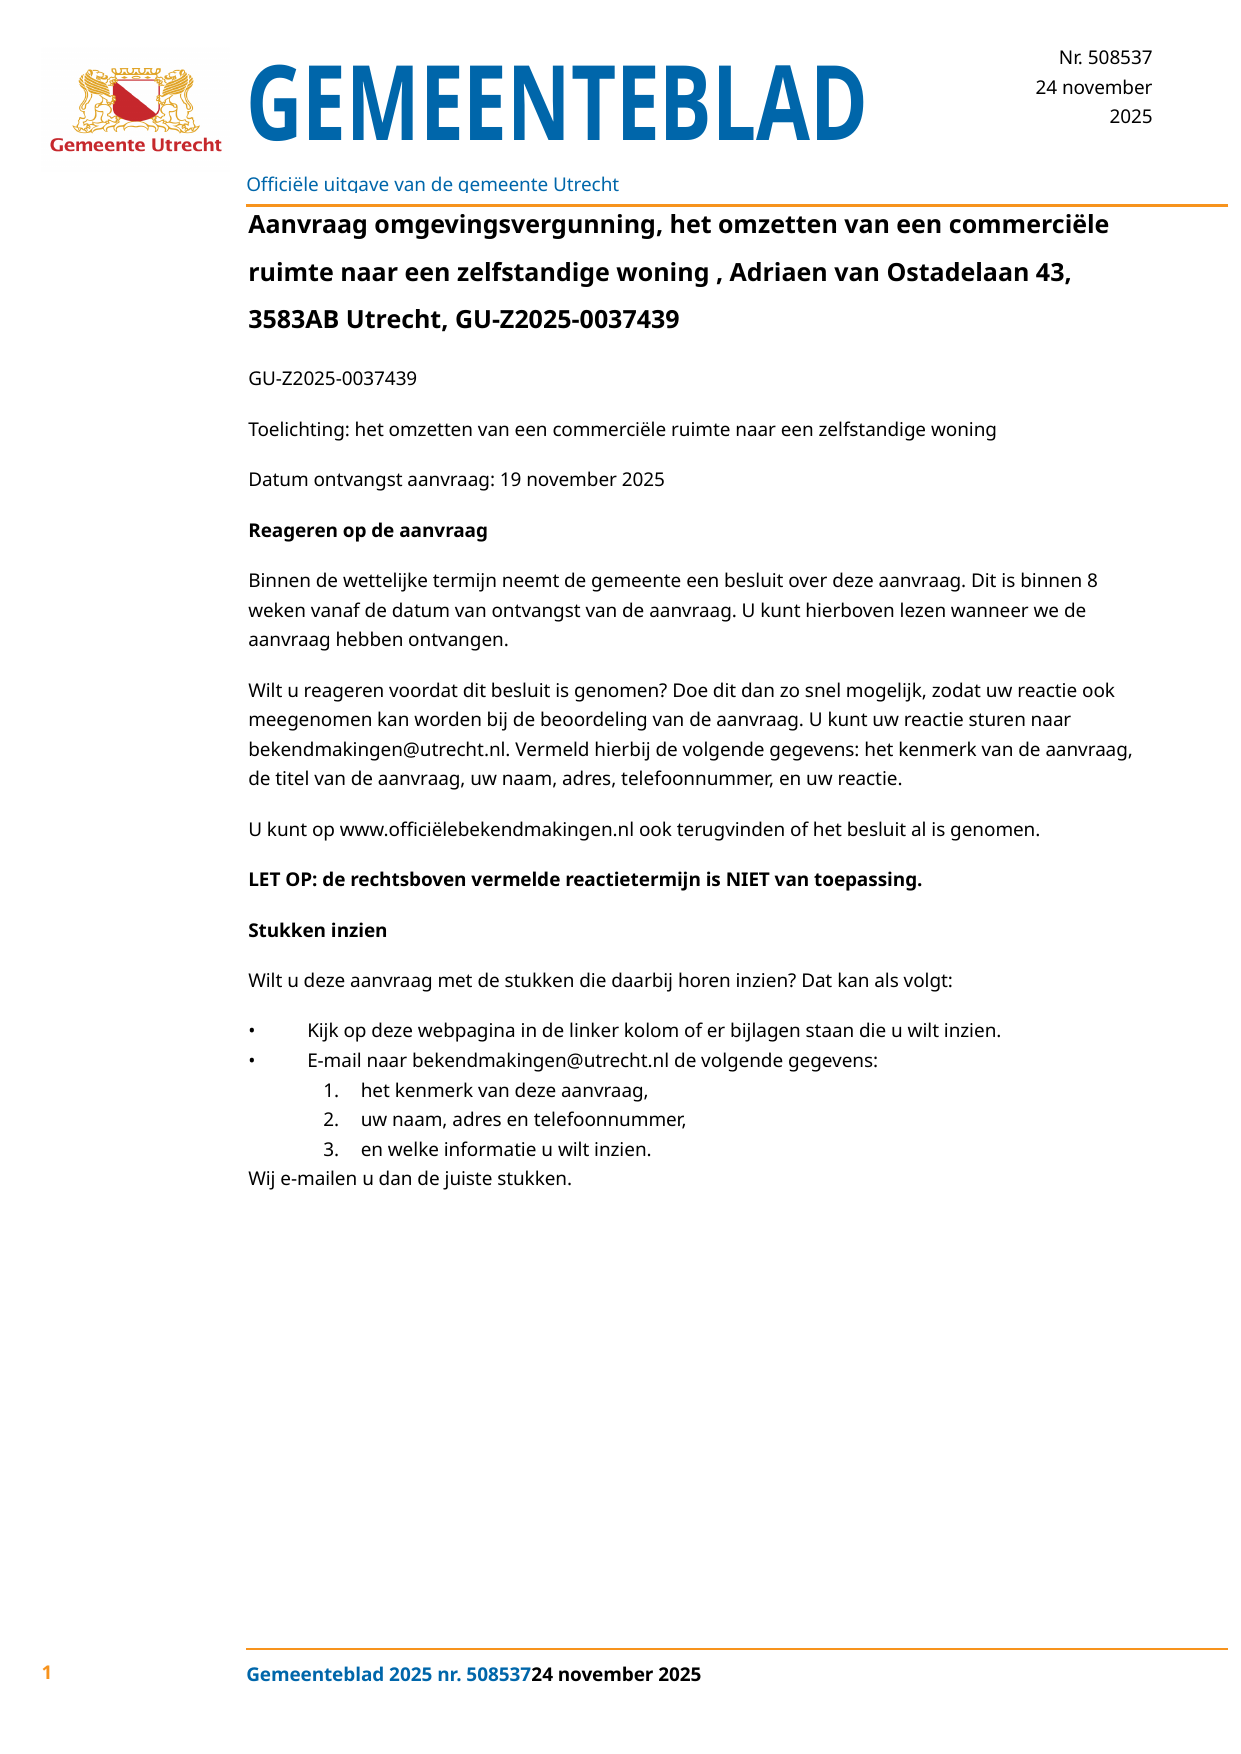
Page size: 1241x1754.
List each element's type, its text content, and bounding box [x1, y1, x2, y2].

list het kenmerk van deze aanvraag, [323, 1077, 1152, 1102]
list Kijk op deze webpagina in de linker kolom of er bijlagen staan die u wilt inzien. [248, 1018, 1152, 1043]
text Wij e-mailen u dan de juiste stukken. [248, 1166, 1152, 1191]
text Datum ontvangst aanvraag: 19 november 2025 [248, 466, 1152, 492]
list uw naam, adres en telefoonnummer, [323, 1106, 1152, 1132]
text Stukken inzien [248, 917, 1152, 942]
text Binnen de wettelijke termijn neemt de gemeente een besluit over deze aanvraag. Dit is binnen 8 weken vanaf de datum van ontvangst van de aanvraag. U kunt hierboven lezen wanneer we de aanvraag hebben ontvangen. [248, 567, 1152, 652]
text Toelichting: het omzetten van een commerciële ruimte naar een zelfstandige woning [248, 416, 1152, 442]
list E-mail naar bekendmakingen@utrecht.nl de volgende gegevens: [248, 1047, 1152, 1073]
text Wilt u deze aanvraag met de stukken die daarbij horen inzien? Dat kan als volgt: [248, 967, 1152, 993]
picture [41, 47, 231, 172]
text GU-Z2025-0037439 [248, 366, 1152, 391]
text LET OP: de rechtsboven vermelde reactietermijn is NIET van toepassing. [248, 866, 1152, 892]
text Wilt u reageren voordat dit besluit is genomen? Doe dit dan zo snel mogelijk, zodat uw reactie ook meegenomen kan worden bij de beoordeling van de aanvraag. U kunt uw reactie sturen naar bekendmakingen@utrecht.nl. Vermeld hierbij de volgende gegevens: het kenmerk van de aanvraag, de titel van de aanvraag, uw naam, adres, telefoonnummer, en uw reactie. [248, 677, 1152, 791]
text U kunt op www.officiëlebekendmakingen.nl ook terugvinden of het besluit al is genomen. [248, 816, 1152, 842]
text Aanvraag omgevingsvergunning, het omzetten van een commerciële ruimte naar een zelfstandige woning , Adriaen van Ostadelaan 43, 3583AB Utrecht, GU-Z2025-0037439 [248, 207, 1152, 336]
list en welke informatie u wilt inzien. [323, 1136, 1152, 1162]
text Reageren op de aanvraag [248, 517, 1152, 542]
